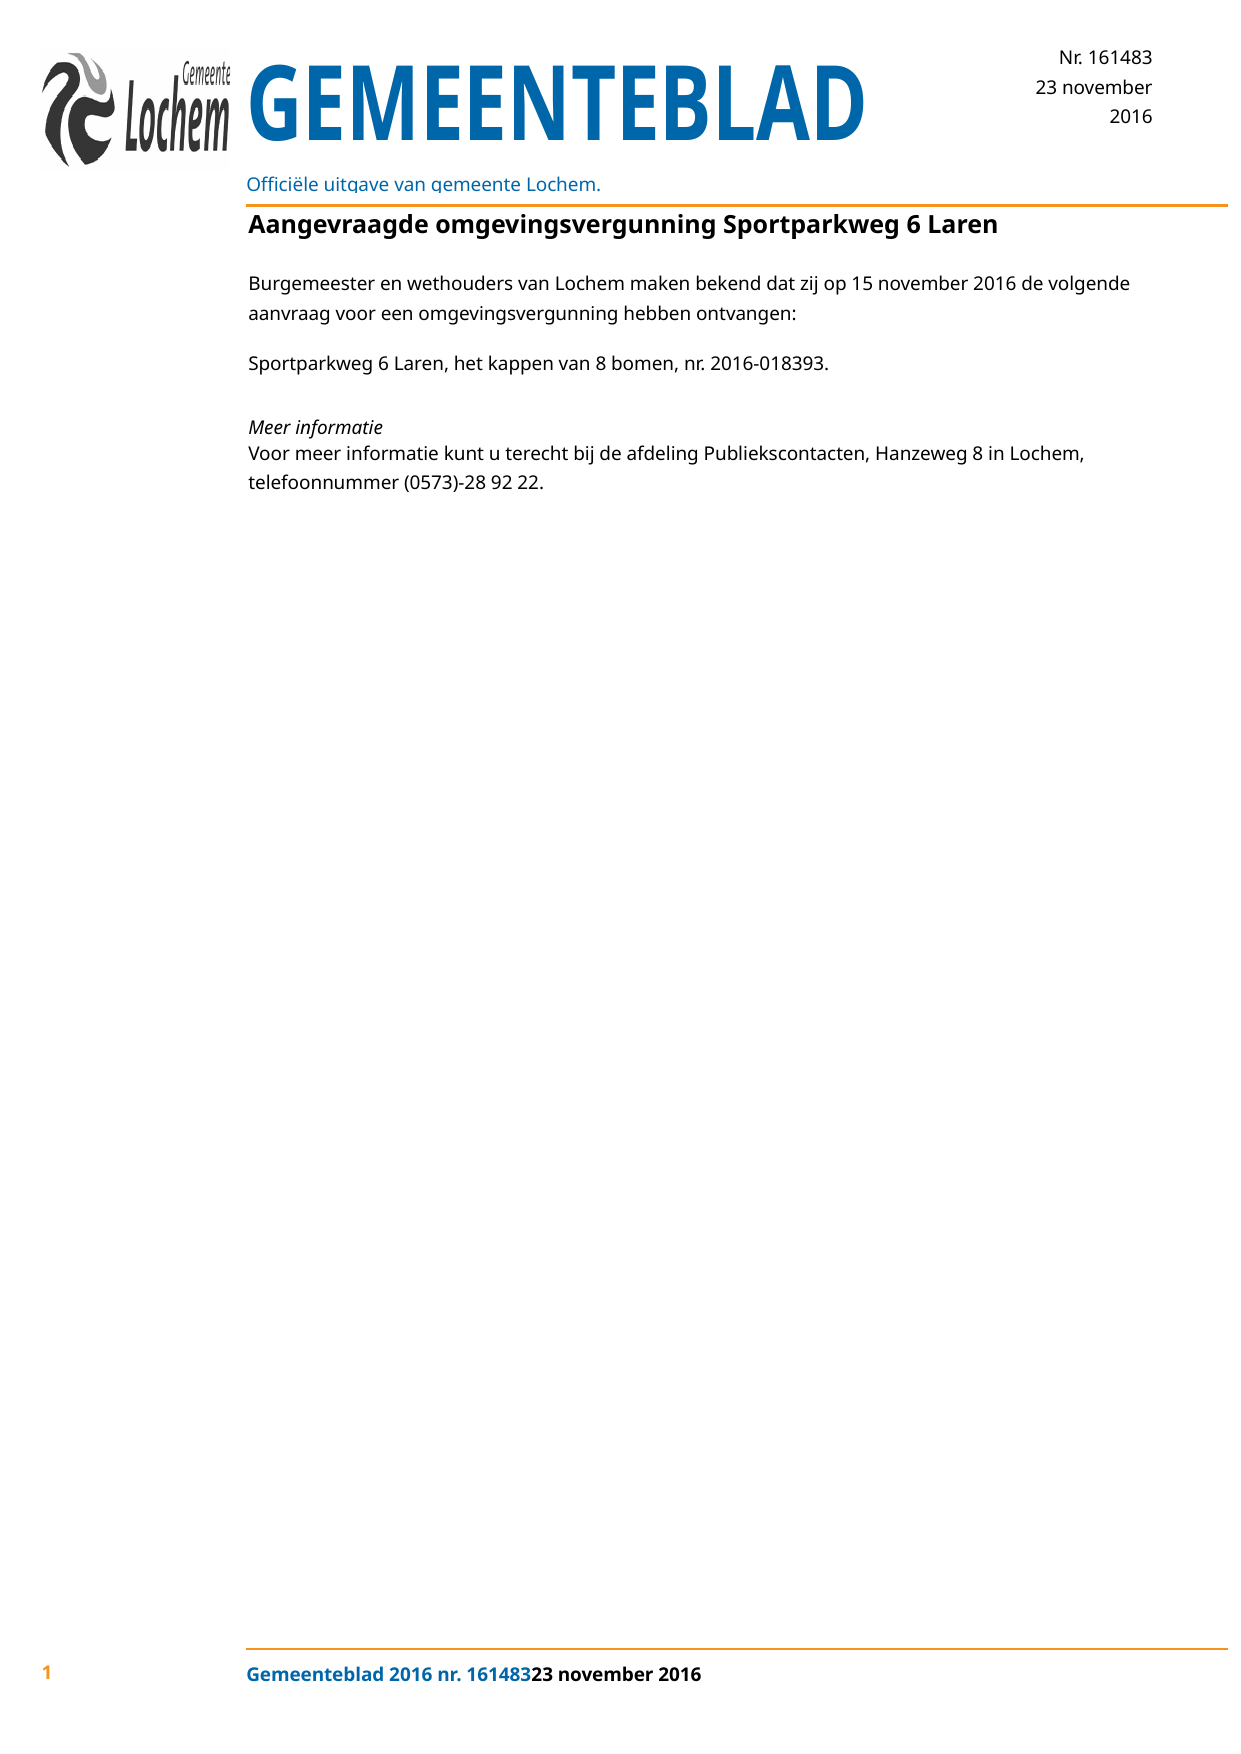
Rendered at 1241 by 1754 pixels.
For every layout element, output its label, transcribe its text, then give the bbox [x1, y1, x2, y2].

text Burgemeester en wethouders van Lochem maken bekend dat zij op 15 november 2016 de volgende aanvraag voor een omgevingsvergunning hebben ontvangen: [248, 270, 1152, 326]
text Sportparkweg 6 Laren, het kappen van 8 bomen, nr. 2016-018393. [248, 350, 1152, 376]
picture [41, 47, 231, 172]
text Meer informatie [248, 414, 1152, 440]
text Aangevraagde omgevingsvergunning Sportparkweg 6 Laren [248, 207, 1152, 241]
text Voor meer informatie kunt u terecht bij de afdeling Publiekscontacten, Hanzeweg 8 in Lochem, telefoonnummer (0573)-28 92 22. [248, 440, 1152, 495]
